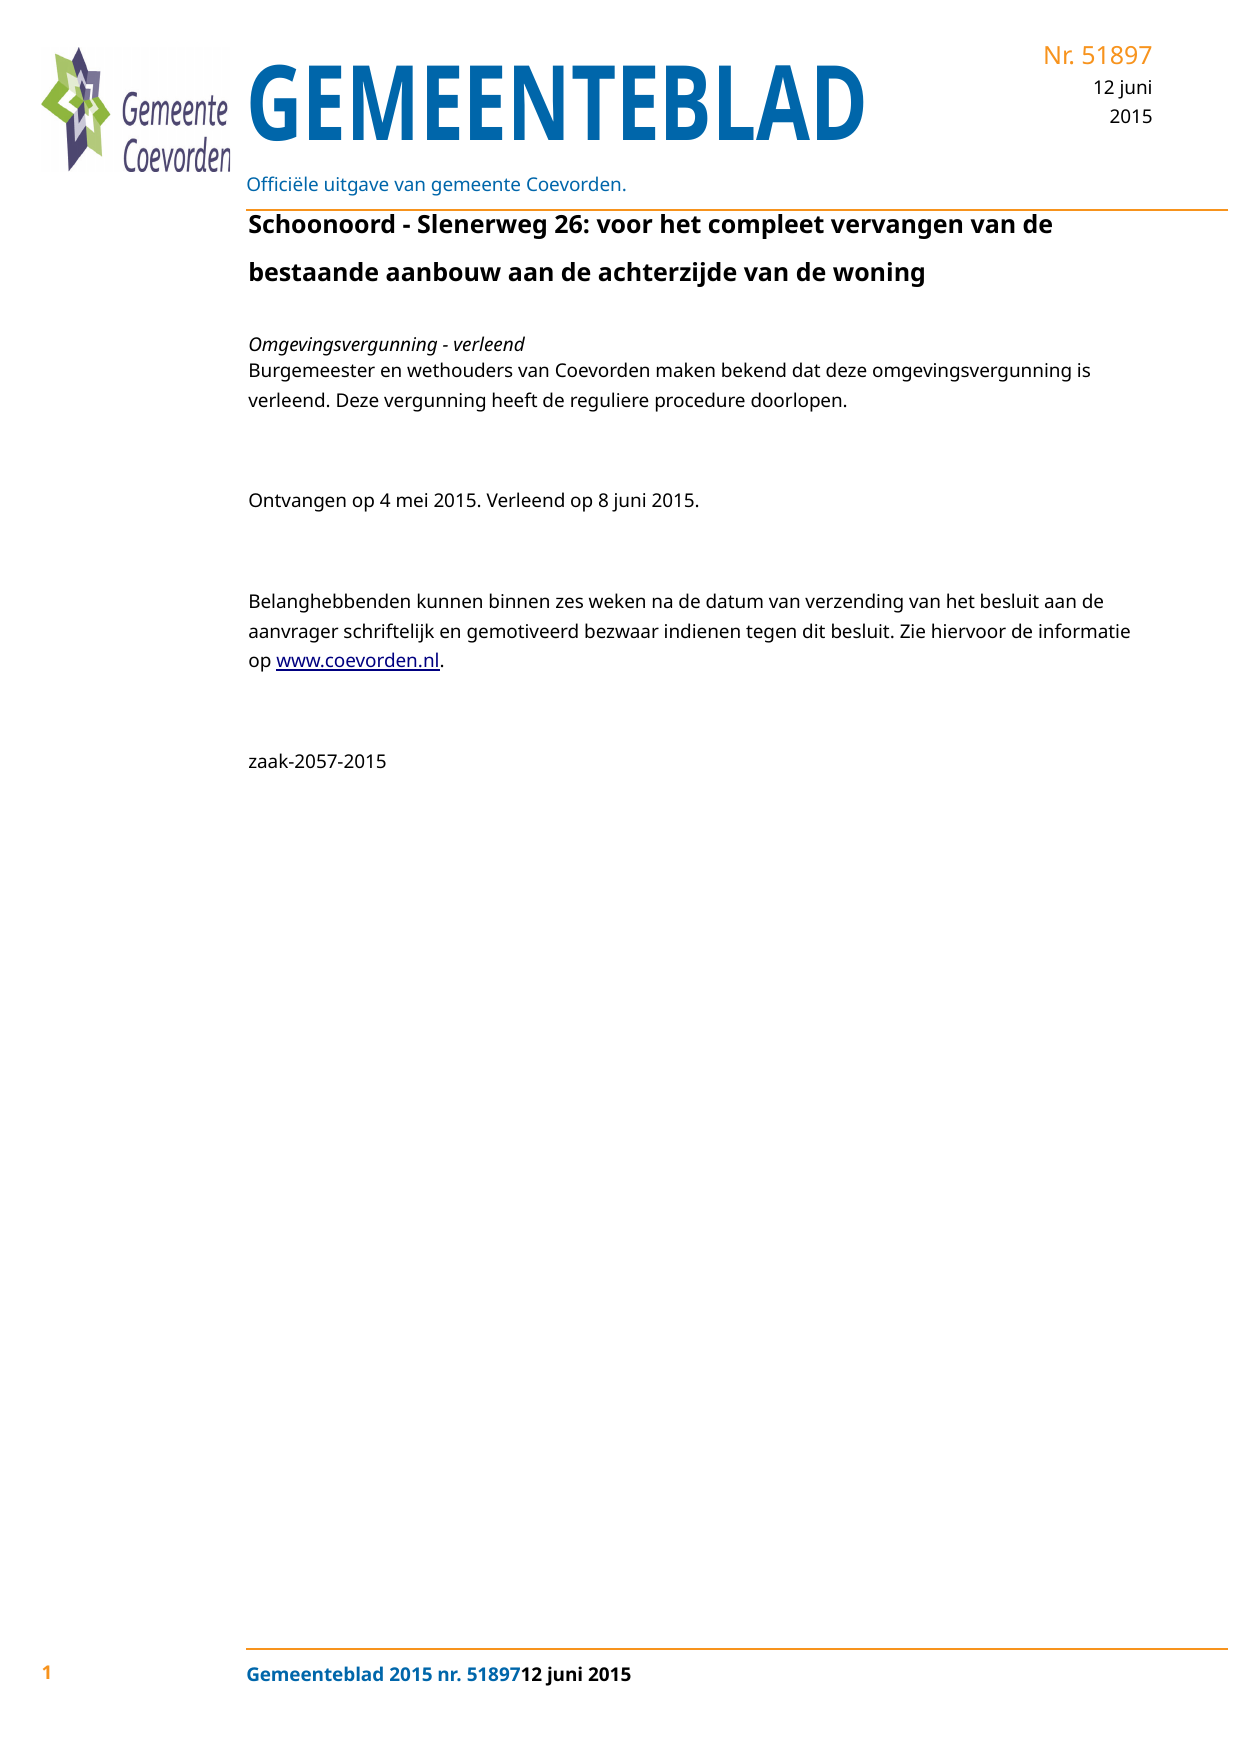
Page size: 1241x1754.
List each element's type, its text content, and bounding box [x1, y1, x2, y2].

text Omgevingsvergunning - verleend [248, 331, 1152, 357]
text zaak-2057-2015 [248, 748, 1152, 774]
text Schoonoord - Slenerweg 26: voor het compleet vervangen van de bestaande aanbouw aan de achterzijde van de woning [248, 211, 1152, 288]
text Burgemeester en wethouders van Coevorden maken bekend dat deze omgevingsvergunning is verleend. Deze vergunning heeft de reguliere procedure doorlopen. [248, 357, 1152, 412]
text Ontvangen op 4 mei 2015. Verleend op 8 juni 2015. [248, 488, 1152, 513]
picture [41, 47, 231, 172]
text Belanghebbenden kunnen binnen zes weken na de datum van verzending van het besluit aan de aanvrager schriftelijk en gemotiveerd bezwaar indienen tegen dit besluit. Zie hiervoor de informatie op www.coevorden.nl. [248, 588, 1152, 673]
